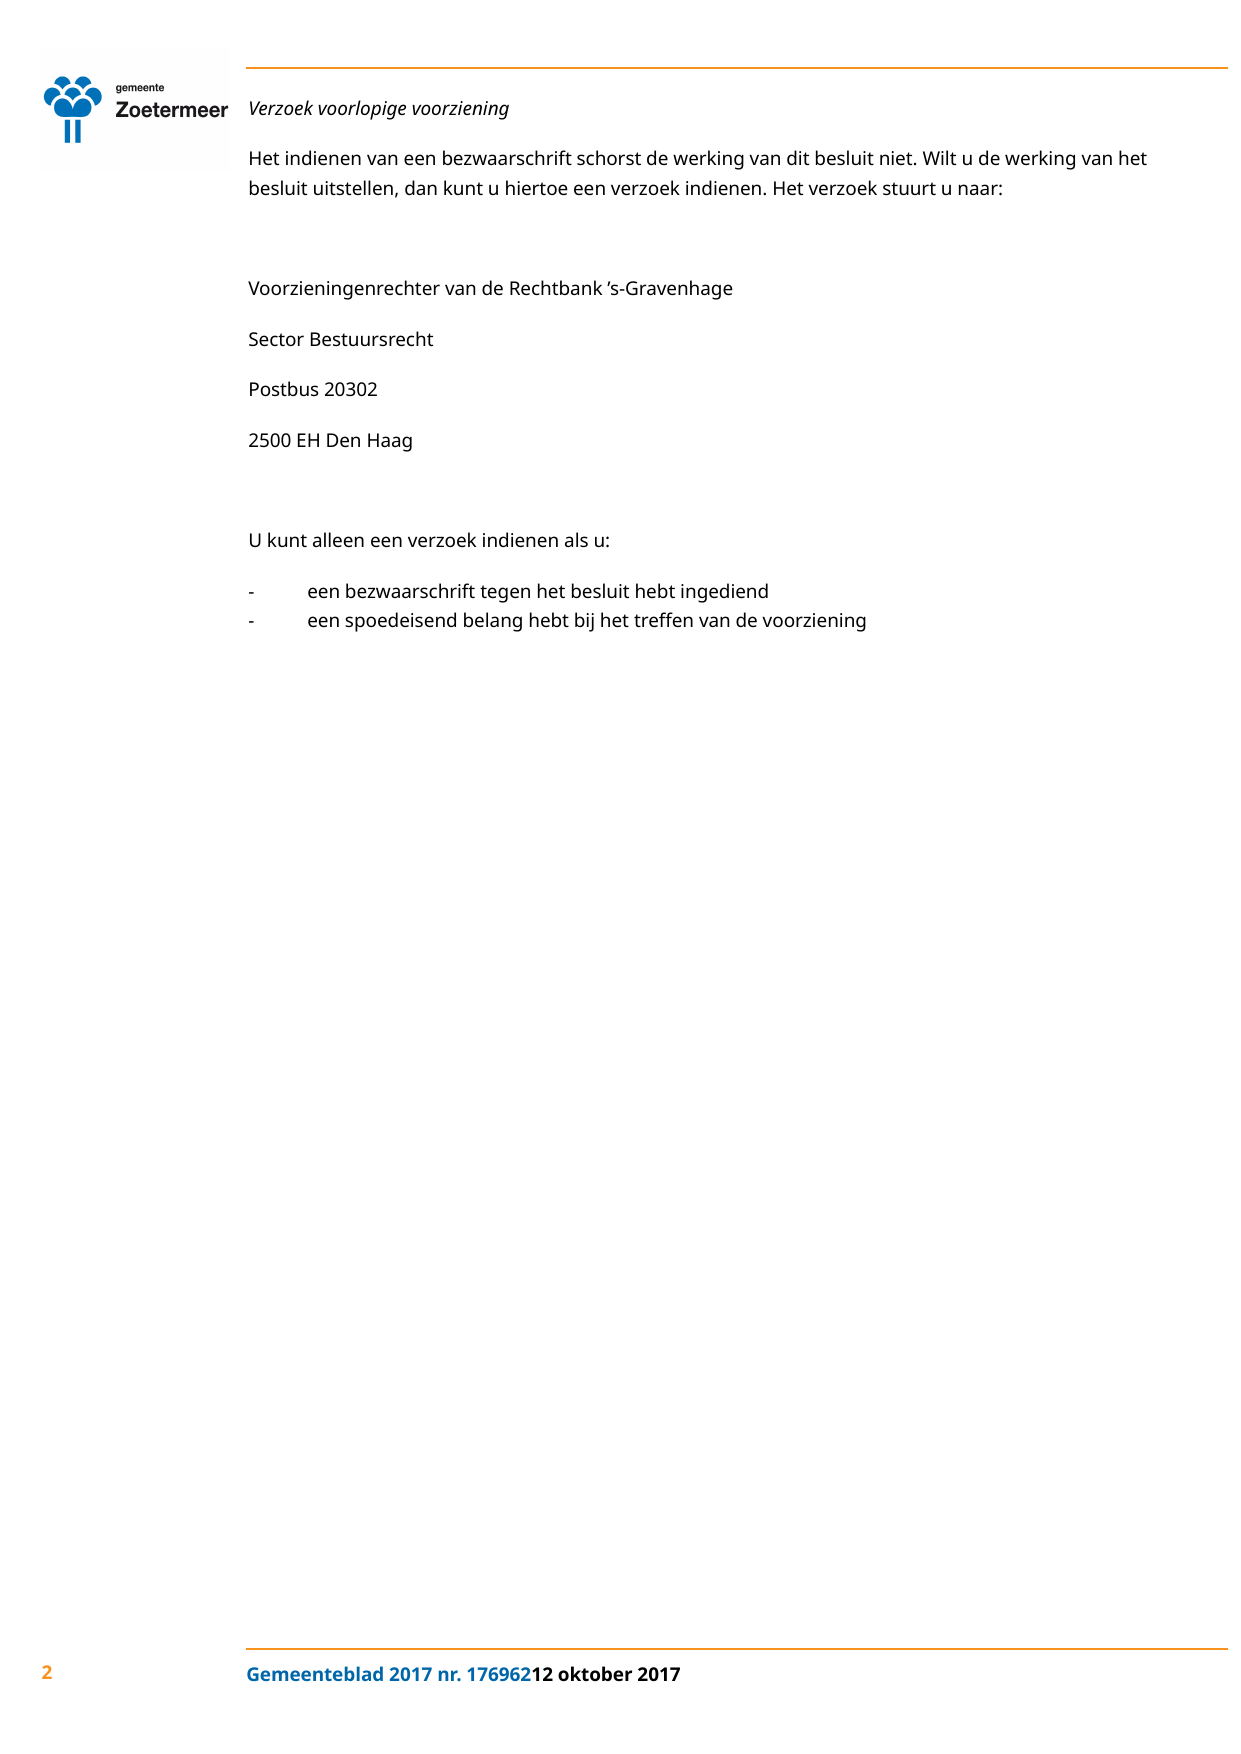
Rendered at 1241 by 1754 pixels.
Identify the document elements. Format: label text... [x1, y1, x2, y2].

text Verzoek voorlopige voorziening [248, 95, 1152, 121]
list een bezwaarschrift tegen het besluit hebt ingediend [248, 578, 1152, 604]
text 2500 EH Den Haag [248, 427, 1152, 453]
text Voorzieningenrechter van de Rechtbank ’s-Gravenhage [248, 276, 1152, 301]
text Postbus 20302 [248, 376, 1152, 402]
picture [41, 47, 231, 172]
text Het indienen van een bezwaarschrift schorst de werking van dit besluit niet. Wilt u de werking van het besluit uitstellen, dan kunt u hiertoe een verzoek indienen. Het verzoek stuurt u naar: [248, 145, 1152, 201]
text Sector Bestuursrecht [248, 326, 1152, 352]
list een spoedeisend belang hebt bij het treffen van de voorziening [248, 608, 1152, 633]
text U kunt alleen een verzoek indienen als u: [248, 528, 1152, 553]
